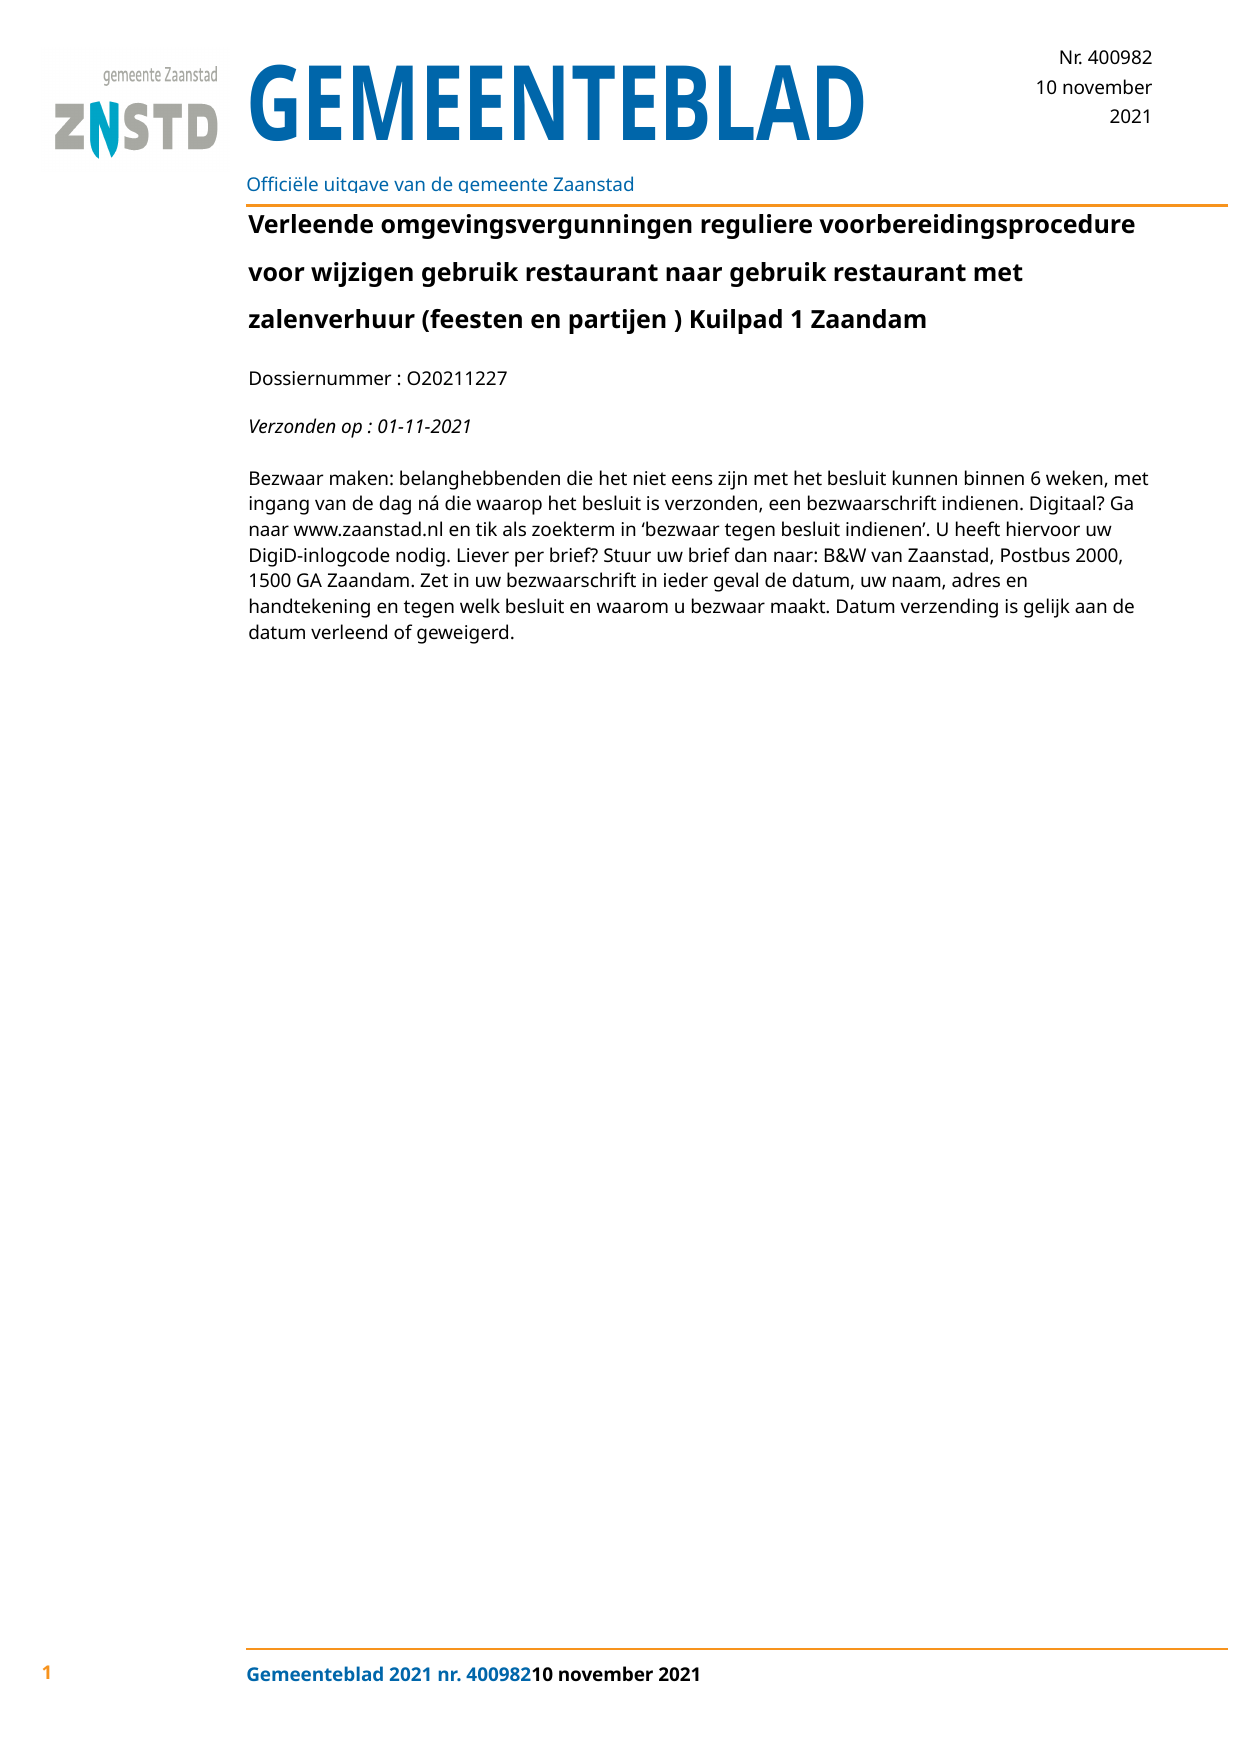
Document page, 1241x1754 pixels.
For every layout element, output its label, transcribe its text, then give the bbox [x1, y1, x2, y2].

text Verleende omgevingsvergunningen reguliere voorbereidingsprocedure voor wijzigen gebruik restaurant naar gebruik restaurant met zalenverhuur (feesten en partijen ) Kuilpad 1 Zaandam [248, 207, 1152, 336]
text Dossiernummer : O20211227 [248, 366, 1152, 391]
picture [41, 47, 231, 172]
text Bezwaar maken: belanghebbenden die het niet eens zijn met het besluit kunnen binnen 6 weken, met ingang van de dag ná die waarop het besluit is verzonden, een bezwaarschrift indienen. Digitaal? Ga naar www.zaanstad.nl en tik als zoekterm in ‘bezwaar tegen besluit indienen’. U heeft hiervoor uw DigiD-inlogcode nodig. Liever per brief? Stuur uw brief dan naar: B&W van Zaanstad, Postbus 2000, 1500 GA Zaandam. Zet in uw bezwaarschrift in ieder geval de datum, uw naam, adres en handtekening en tegen welk besluit en waarom u bezwaar maakt. Datum verzending is gelijk aan de datum verleend of geweigerd. [248, 465, 1152, 645]
text Verzonden op : 01-11-2021 [248, 413, 1152, 439]
